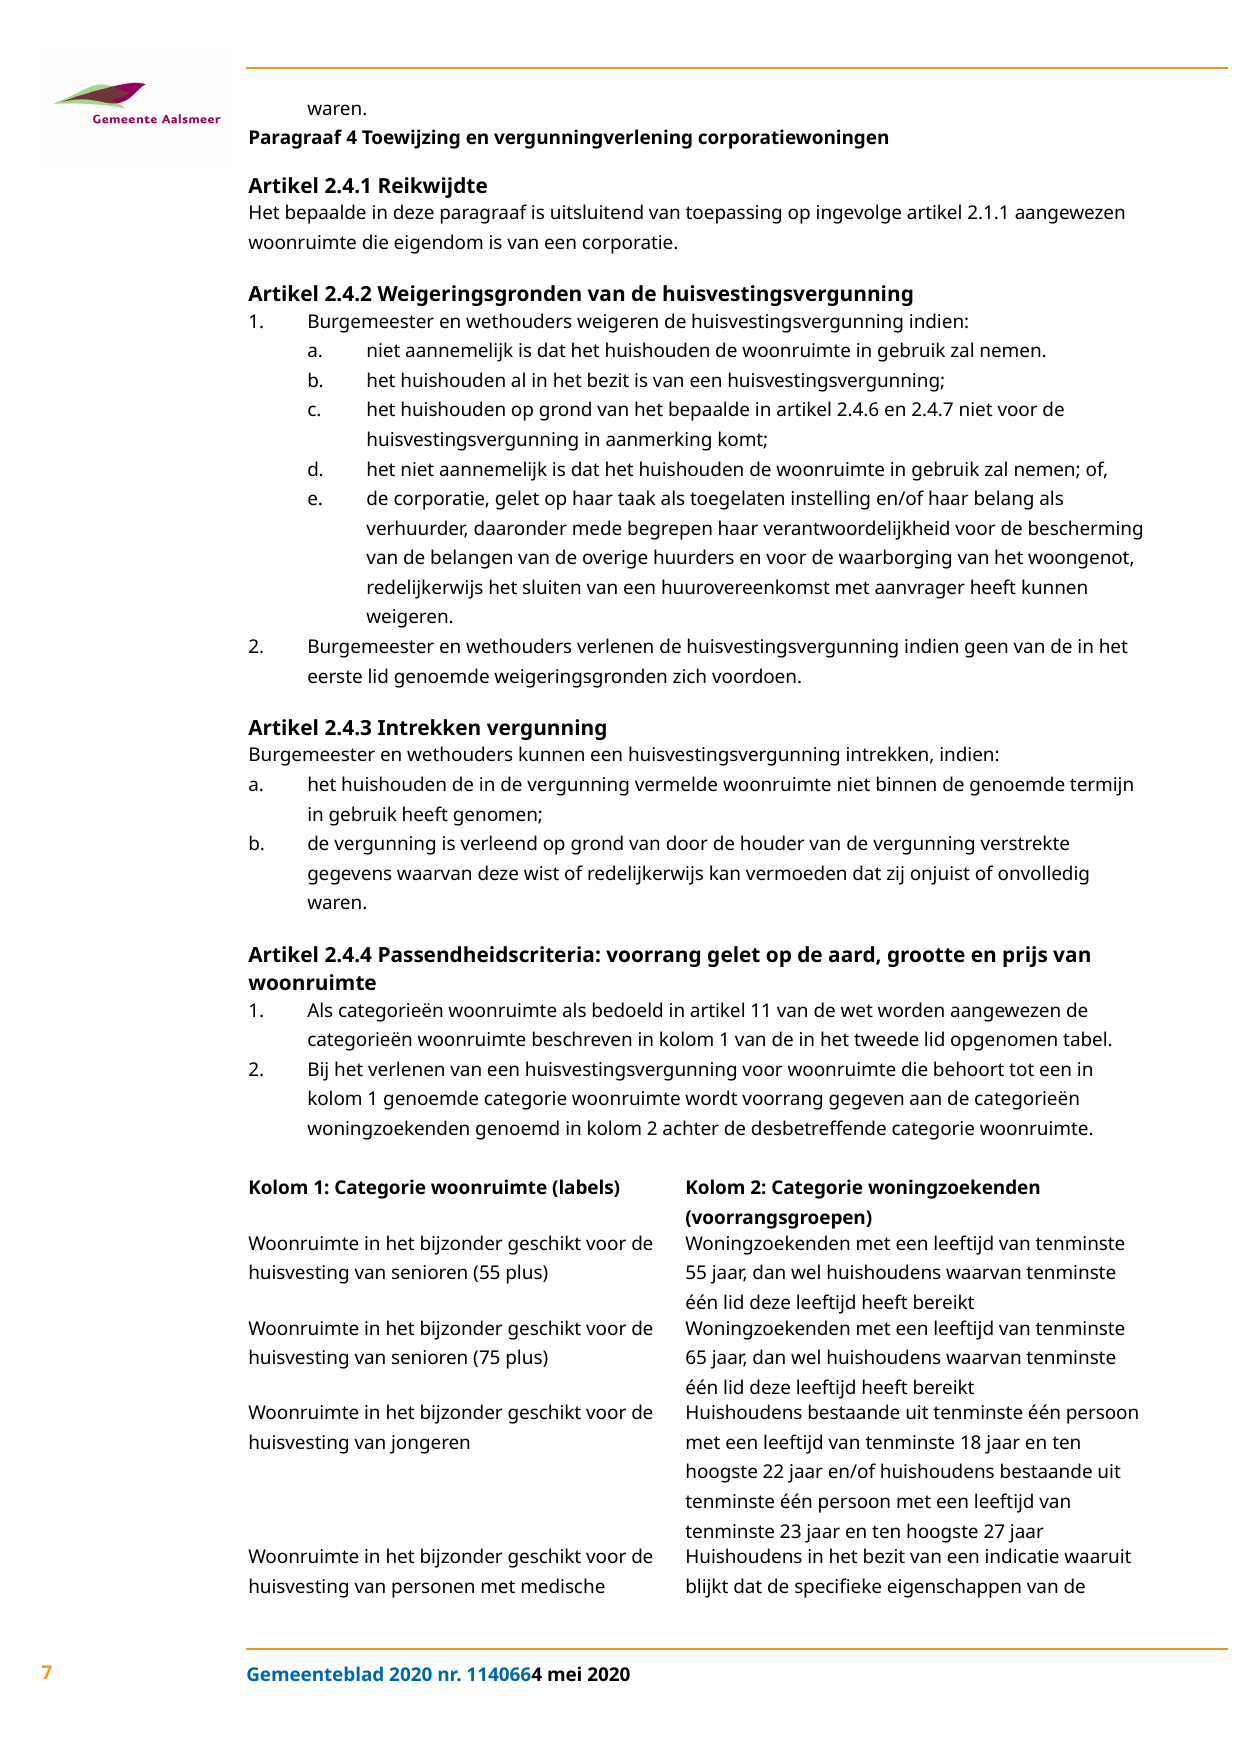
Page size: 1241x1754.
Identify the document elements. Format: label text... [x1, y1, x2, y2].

list de corporatie, gelet op haar taak als toegelaten instelling en/of haar belang als verhuurder, daaronder mede begrepen haar verantwoordelijkheid voor de bescherming van de belangen van de overige huurders en voor de waarborging van het woongenot, redelijkerwijs het sluiten van een huurovereenkomst met aanvrager heeft kunnen weigeren. [307, 485, 1152, 629]
list het huishouden op grond van het bepaalde in artikel 2.4.6 en 2.4.7 niet voor de huisvestingsvergunning in aanmerking komt; [307, 397, 1152, 452]
list Burgemeester en wethouders verlenen de huisvestingsvergunning indien geen van de in het eerste lid genoemde weigeringsgronden zich voordoen. [248, 633, 1152, 688]
list de vergunning is verleend op grond van door de houder van de vergunning verstrekte gegevens waarvan deze wist of redelijkerwijs kan vermoeden dat zij onjuist of onvolledig waren. [248, 830, 1152, 915]
list het huishouden de in de vergunning vermelde woonruimte niet binnen de genoemde termijn in gebruik heeft genomen; [248, 771, 1152, 827]
text Artikel 2.4.3 Intrekken vergunning [248, 713, 1152, 742]
table_cell Woonruimte in het bijzonder geschikt voor de huisvesting van senioren (75 plus) [248, 1315, 685, 1399]
table_cell Woonruimte in het bijzonder geschikt voor de huisvesting van personen met medische [248, 1544, 685, 1599]
table_header Kolom 1: Categorie woonruimte (labels) [248, 1175, 685, 1230]
table_cell Woningzoekenden met een leeftijd van tenminste 65 jaar, dan wel huishoudens waarvan tenminste één lid deze leeftijd heeft bereikt [685, 1315, 1152, 1399]
text Artikel 2.4.2 Weigeringsgronden van de huisvestingsvergunning [248, 279, 1152, 308]
table_header Kolom 2: Categorie woningzoekenden (voorrangsgroepen) [685, 1175, 1152, 1230]
list niet aannemelijk is dat het huishouden de woonruimte in gebruik zal nemen. [307, 337, 1152, 363]
table_cell Woonruimte in het bijzonder geschikt voor de huisvesting van senioren (55 plus) [248, 1230, 685, 1315]
picture [41, 47, 231, 172]
list Als categorieën woonruimte als bedoeld in artikel 11 van de wet worden aangewezen de categorieën woonruimte beschreven in kolom 1 van de in het tweede lid opgenomen tabel. [248, 997, 1152, 1052]
table_cell Woonruimte in het bijzonder geschikt voor de huisvesting van jongeren [248, 1400, 685, 1544]
list het huishouden al in het bezit is van een huisvestingsvergunning; [307, 367, 1152, 393]
text Paragraaf 4 Toewijzing en vergunningverlening corporatiewoningen [248, 124, 1152, 150]
table_cell Huishoudens bestaande uit tenminste één persoon met een leeftijd van tenminste 18 jaar en ten hoogste 22 jaar en/of huishoudens bestaande uit tenminste één persoon met een leeftijd van tenminste 23 jaar en ten hoogste 27 jaar [685, 1400, 1152, 1544]
text Burgemeester en wethouders kunnen een huisvestingsvergunning intrekken, indien: [248, 742, 1152, 767]
table_cell Woningzoekenden met een leeftijd van tenminste 55 jaar, dan wel huishoudens waarvan tenminste één lid deze leeftijd heeft bereikt [685, 1230, 1152, 1315]
list het niet aannemelijk is dat het huishouden de woonruimte in gebruik zal nemen; of, [307, 456, 1152, 481]
text Artikel 2.4.1 Reikwijdte [248, 171, 1152, 199]
list Bij het verlenen van een huisvestingsvergunning voor woonruimte die behoort tot een in kolom 1 genoemde categorie woonruimte wordt voorrang gegeven aan de categorieën woningzoekenden genoemd in kolom 2 achter de desbetreffende categorie woonruimte. [248, 1056, 1152, 1141]
text Het bepaalde in deze paragraaf is uitsluitend van toepassing op ingevolge artikel 2.1.1 aangewezen woonruimte die eigendom is van een corporatie. [248, 199, 1152, 255]
list waren. [248, 95, 1152, 121]
table_cell Huishoudens in het bezit van een indicatie waaruit blijkt dat de specifieke eigenschappen van de [685, 1544, 1152, 1599]
list Burgemeester en wethouders weigeren de huisvestingsvergunning indien: [248, 308, 1152, 333]
text Artikel 2.4.4 Passendheidscriteria: voorrang gelet op de aard, grootte en prijs van woonruimte [248, 940, 1152, 997]
